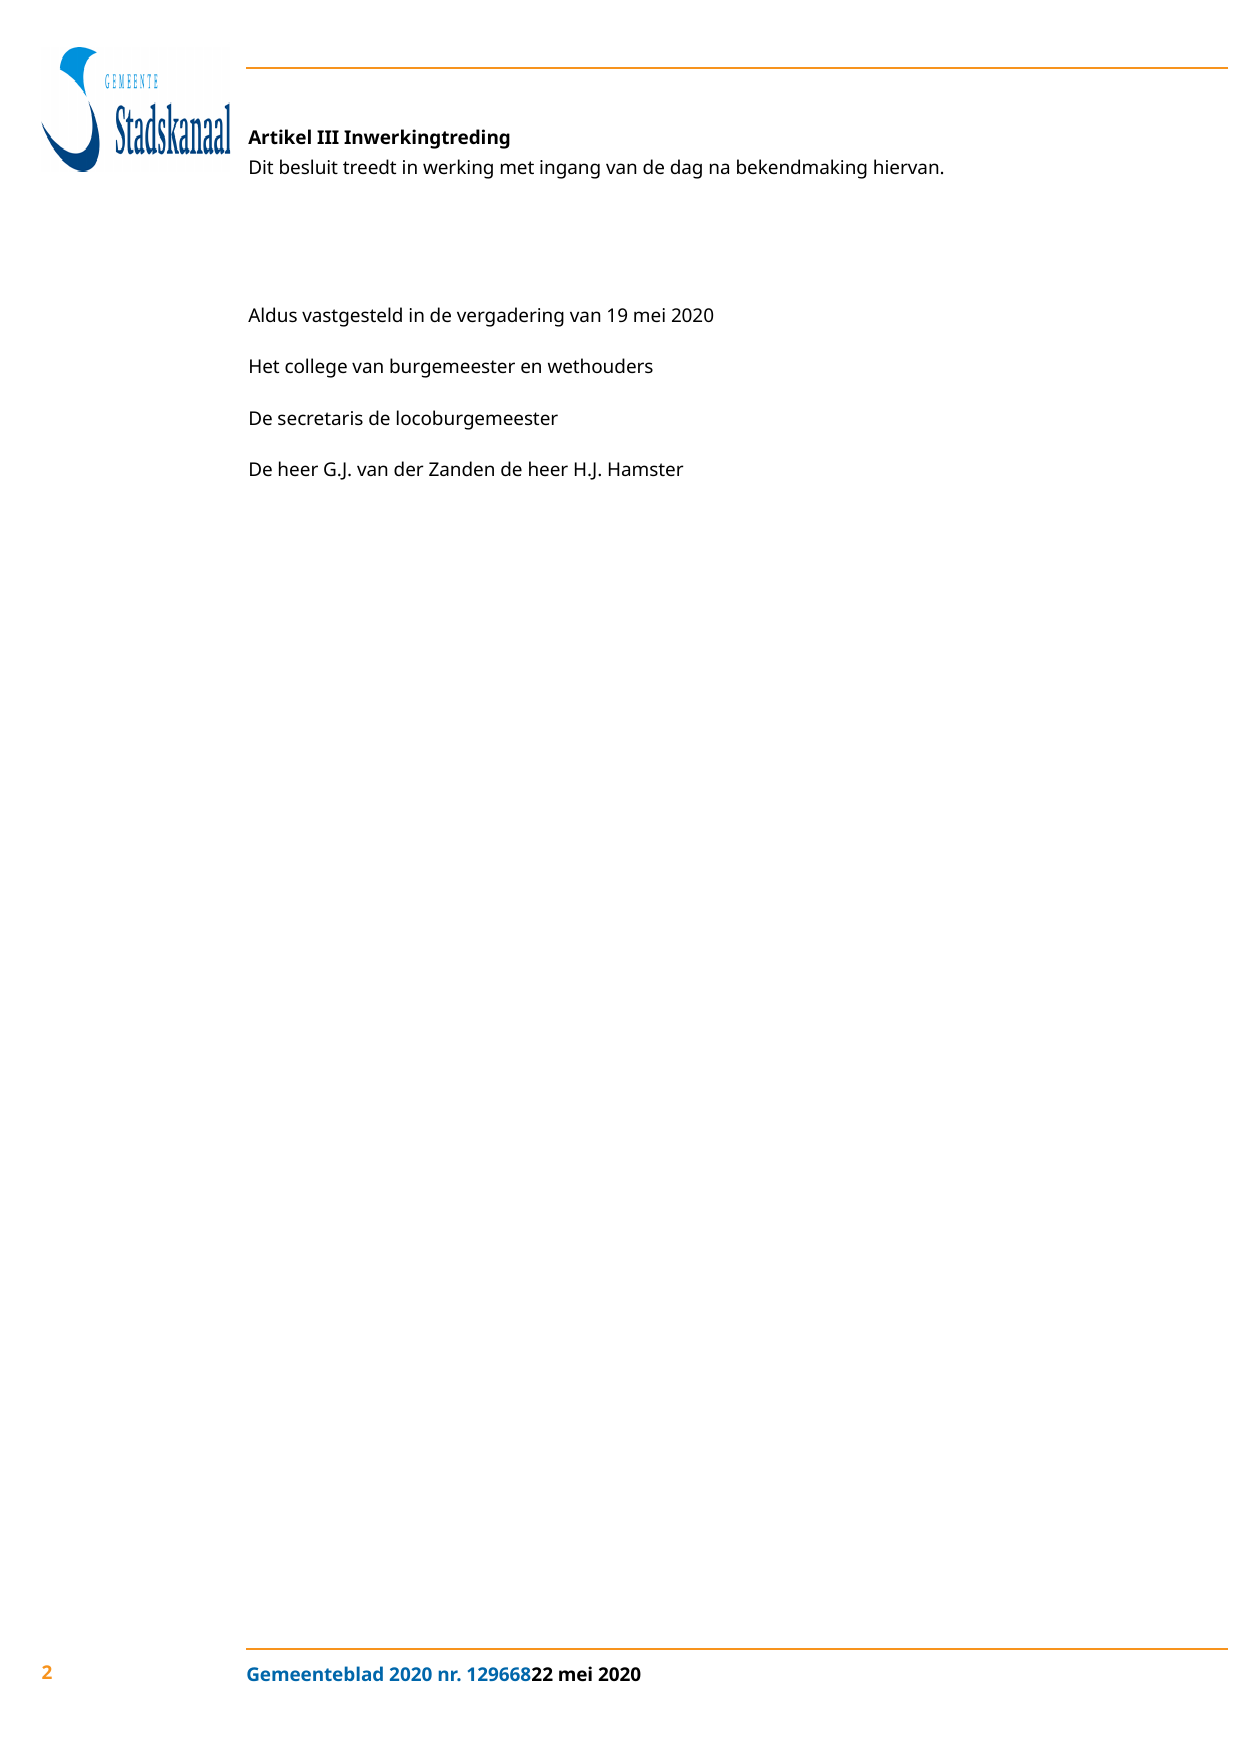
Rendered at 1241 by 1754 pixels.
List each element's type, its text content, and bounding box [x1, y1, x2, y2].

text Aldus vastgesteld in de vergadering van 19 mei 2020 [248, 302, 1152, 328]
text De secretaris de locoburgemeester [248, 405, 1152, 431]
text Artikel III Inwerkingtreding [248, 124, 1152, 150]
text De heer G.J. van der Zanden de heer H.J. Hamster [248, 456, 1152, 482]
text Dit besluit treedt in werking met ingang van de dag na bekendmaking hiervan. [248, 154, 1152, 180]
picture [41, 47, 231, 172]
text Het college van burgemeester en wethouders [248, 353, 1152, 379]
